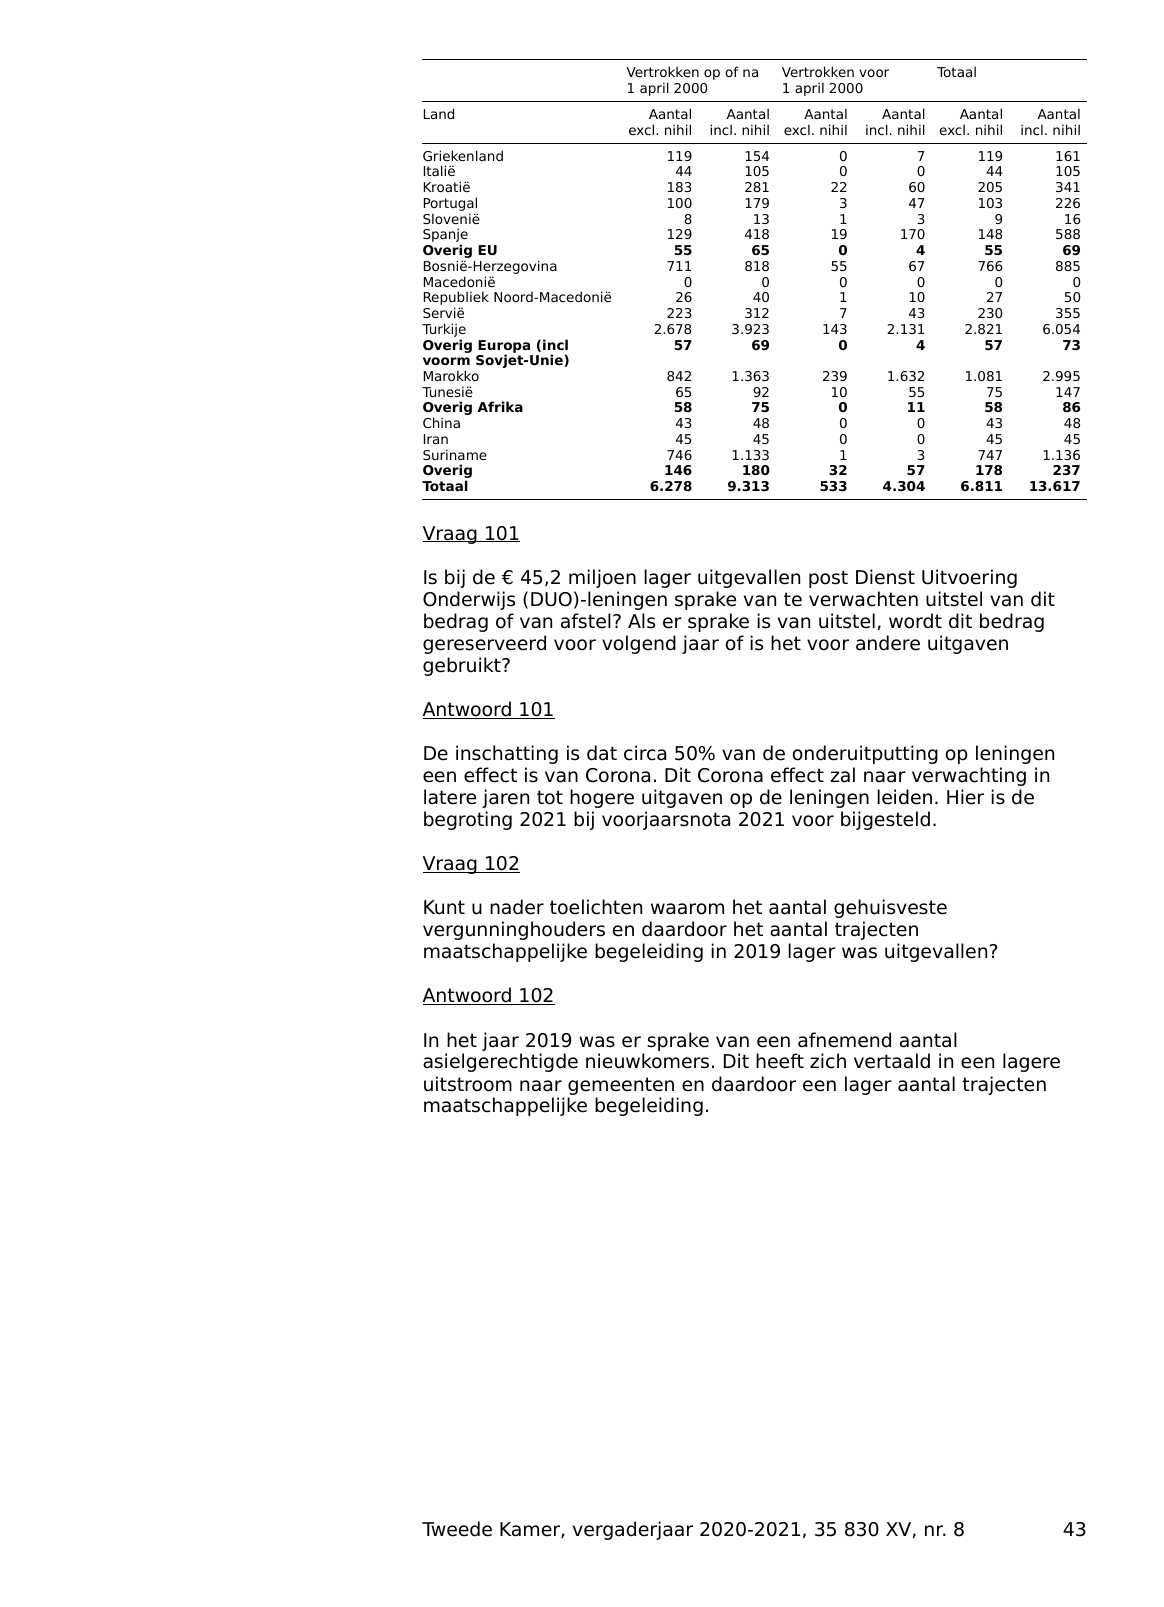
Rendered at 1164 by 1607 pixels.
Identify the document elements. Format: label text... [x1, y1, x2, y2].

table_cell 55 [776, 259, 853, 274]
table_header Vertrokken voor 1 april 2000 [776, 60, 931, 101]
table_cell 237 [1009, 463, 1087, 479]
table_cell China [422, 416, 620, 432]
table_cell Aantal excl. nihil [620, 102, 698, 143]
table_cell Macedonië [422, 274, 620, 290]
table_cell Marokko [422, 369, 620, 384]
table_cell 7 [776, 306, 853, 322]
table_cell 48 [1009, 416, 1087, 432]
text De inschatting is dat circa 50% van de onderuitputting op leningen een effect is van Corona. Dit Corona effect zal naar verwachting in latere jaren tot hogere uitgaven op de leningen leiden. Hier is de begroting 2021 bij voorjaarsnota 2021 voor bijgesteld. [422, 743, 1087, 831]
table_cell 40 [698, 290, 776, 306]
table_cell 65 [698, 243, 776, 259]
table_cell Aantal incl. nihil [698, 102, 776, 143]
table_cell 3 [854, 448, 931, 463]
table_cell 588 [1009, 227, 1087, 243]
table_cell Aantal excl. nihil [776, 102, 853, 143]
table_cell 55 [931, 243, 1009, 259]
table_cell 818 [698, 259, 776, 274]
table_cell 100 [620, 196, 698, 211]
subtitle Antwoord 102 [422, 985, 1087, 1007]
table_cell Republiek Noord-Macedonië [422, 290, 620, 306]
table_cell 0 [854, 416, 931, 432]
table_cell 239 [776, 369, 853, 384]
table_cell 1.363 [698, 369, 776, 384]
table_cell 0 [776, 416, 853, 432]
subtitle Vraag 102 [422, 853, 1087, 875]
table_cell Kroatië [422, 180, 620, 196]
table_cell 48 [698, 416, 776, 432]
table_cell 1 [776, 290, 853, 306]
table_cell 230 [931, 306, 1009, 322]
table_cell 119 [620, 144, 698, 164]
table_cell 2.131 [854, 322, 931, 337]
table_cell 32 [776, 463, 853, 479]
table_cell 57 [854, 463, 931, 479]
table_cell 0 [776, 400, 853, 416]
table_cell 9.313 [698, 479, 776, 499]
table_cell 44 [931, 164, 1009, 180]
table_cell 86 [1009, 400, 1087, 416]
table_cell Griekenland [422, 144, 620, 164]
table_cell 55 [854, 385, 931, 400]
table_cell 2.821 [931, 322, 1009, 337]
table_cell 3 [776, 196, 853, 211]
table_cell 26 [620, 290, 698, 306]
table_cell 45 [931, 432, 1009, 447]
table_header [422, 60, 620, 101]
table_cell 341 [1009, 180, 1087, 196]
table_cell 418 [698, 227, 776, 243]
table_cell 57 [620, 337, 698, 369]
table_cell Land [422, 102, 620, 143]
table_cell 13 [698, 211, 776, 227]
table_cell 281 [698, 180, 776, 196]
table_cell 179 [698, 196, 776, 211]
table_cell 60 [854, 180, 931, 196]
table_cell 223 [620, 306, 698, 322]
table_cell Slovenië [422, 211, 620, 227]
table_cell 105 [698, 164, 776, 180]
table_cell 45 [1009, 432, 1087, 447]
table_cell 0 [854, 164, 931, 180]
table_cell 0 [776, 337, 853, 369]
table_cell 711 [620, 259, 698, 274]
table_cell 0 [854, 432, 931, 447]
table_cell Portugal [422, 196, 620, 211]
table_cell 4 [854, 243, 931, 259]
table_cell 0 [776, 274, 853, 290]
table_cell 43 [620, 416, 698, 432]
table_cell 885 [1009, 259, 1087, 274]
table_cell 75 [698, 400, 776, 416]
table_cell Servië [422, 306, 620, 322]
text Is bij de € 45,2 miljoen lager uitgevallen post Dienst Uitvoering Onderwijs (DUO)-leningen sprake van te verwachten uitstel van dit bedrag of van afstel? Als er sprake is van uitstel, wordt dit bedrag gereserveerd voor volgend jaar of is het voor andere uitgaven gebruikt? [422, 567, 1087, 677]
table_cell 4 [854, 337, 931, 369]
subtitle Antwoord 101 [422, 699, 1087, 721]
table_cell 2.678 [620, 322, 698, 337]
table_cell 129 [620, 227, 698, 243]
table_cell 766 [931, 259, 1009, 274]
table_cell 43 [931, 416, 1009, 432]
table_cell 8 [620, 211, 698, 227]
text Kunt u nader toelichten waarom het aantal gehuisveste vergunninghouders en daardoor het aantal trajecten maatschappelijke begeleiding in 2019 lager was uitgevallen? [422, 897, 1087, 963]
table_cell 65 [620, 385, 698, 400]
table_cell 6.811 [931, 479, 1009, 499]
table_cell 0 [931, 274, 1009, 290]
table_cell 170 [854, 227, 931, 243]
table_cell 1 [776, 448, 853, 463]
table_cell 47 [854, 196, 931, 211]
table_cell 45 [620, 432, 698, 447]
table_cell Bosnië-Herzegovina [422, 259, 620, 274]
table_cell Aantal incl. nihil [854, 102, 931, 143]
table_cell 44 [620, 164, 698, 180]
table_cell 69 [698, 337, 776, 369]
table_cell 75 [931, 385, 1009, 400]
table_cell 154 [698, 144, 776, 164]
table_cell 226 [1009, 196, 1087, 211]
table_cell Spanje [422, 227, 620, 243]
table_cell 0 [776, 243, 853, 259]
table_cell 1.081 [931, 369, 1009, 384]
table_cell 205 [931, 180, 1009, 196]
table_cell 10 [776, 385, 853, 400]
table_cell 148 [931, 227, 1009, 243]
table_cell Overig [422, 463, 620, 479]
table_cell 0 [776, 432, 853, 447]
table_cell Iran [422, 432, 620, 447]
table_cell 58 [620, 400, 698, 416]
table_cell 2.995 [1009, 369, 1087, 384]
table_cell 13.617 [1009, 479, 1087, 499]
table_cell 0 [776, 144, 853, 164]
table_cell Overig Afrika [422, 400, 620, 416]
table_cell 43 [854, 306, 931, 322]
table_cell 7 [854, 144, 931, 164]
table_cell 16 [1009, 211, 1087, 227]
table_cell 57 [931, 337, 1009, 369]
table_cell 58 [931, 400, 1009, 416]
table_cell 0 [776, 164, 853, 180]
table_cell 180 [698, 463, 776, 479]
table_cell 147 [1009, 385, 1087, 400]
table_cell Overig EU [422, 243, 620, 259]
table_cell 92 [698, 385, 776, 400]
table_cell Italië [422, 164, 620, 180]
table_cell Aantal excl. nihil [931, 102, 1009, 143]
table_cell 0 [854, 274, 931, 290]
table_cell 9 [931, 211, 1009, 227]
table_cell 1.136 [1009, 448, 1087, 463]
table_cell Aantal incl. nihil [1009, 102, 1087, 143]
table_cell 27 [931, 290, 1009, 306]
table_cell 0 [698, 274, 776, 290]
table_cell 1.133 [698, 448, 776, 463]
table_header Totaal [931, 60, 1087, 101]
table_cell 183 [620, 180, 698, 196]
table_cell 73 [1009, 337, 1087, 369]
table_cell 312 [698, 306, 776, 322]
table_cell 45 [698, 432, 776, 447]
table_cell 119 [931, 144, 1009, 164]
table_cell 3.923 [698, 322, 776, 337]
table_cell Tunesië [422, 385, 620, 400]
table_cell 50 [1009, 290, 1087, 306]
table_cell 10 [854, 290, 931, 306]
table_cell Turkije [422, 322, 620, 337]
table_cell 355 [1009, 306, 1087, 322]
table_cell 105 [1009, 164, 1087, 180]
table_cell 69 [1009, 243, 1087, 259]
table_cell 67 [854, 259, 931, 274]
table_cell 161 [1009, 144, 1087, 164]
table_cell 55 [620, 243, 698, 259]
table_cell 6.278 [620, 479, 698, 499]
table_cell 4.304 [854, 479, 931, 499]
table_cell 143 [776, 322, 853, 337]
table_cell Suriname [422, 448, 620, 463]
table_cell 0 [620, 274, 698, 290]
table_cell 746 [620, 448, 698, 463]
table_cell 3 [854, 211, 931, 227]
subtitle Vraag 101 [422, 522, 1087, 544]
table_cell 6.054 [1009, 322, 1087, 337]
table_cell 533 [776, 479, 853, 499]
table_header Vertrokken op of na 1 april 2000 [620, 60, 776, 101]
table_cell 19 [776, 227, 853, 243]
table_cell 11 [854, 400, 931, 416]
table_cell 103 [931, 196, 1009, 211]
text In het jaar 2019 was er sprake van een afnemend aantal asielgerechtigde nieuwkomers. Dit heeft zich vertaald in een lagere uitstroom naar gemeenten en daardoor een lager aantal trajecten maatschappelijke begeleiding. [422, 1029, 1087, 1117]
table_cell 146 [620, 463, 698, 479]
table_cell Overig Europa (incl voorm Sovjet-Unie) [422, 337, 620, 369]
table_cell 747 [931, 448, 1009, 463]
table_cell 178 [931, 463, 1009, 479]
table_cell 1 [776, 211, 853, 227]
table_cell 22 [776, 180, 853, 196]
table_cell Totaal [422, 479, 620, 499]
table_cell 1.632 [854, 369, 931, 384]
table_cell 842 [620, 369, 698, 384]
table_cell 0 [1009, 274, 1087, 290]
